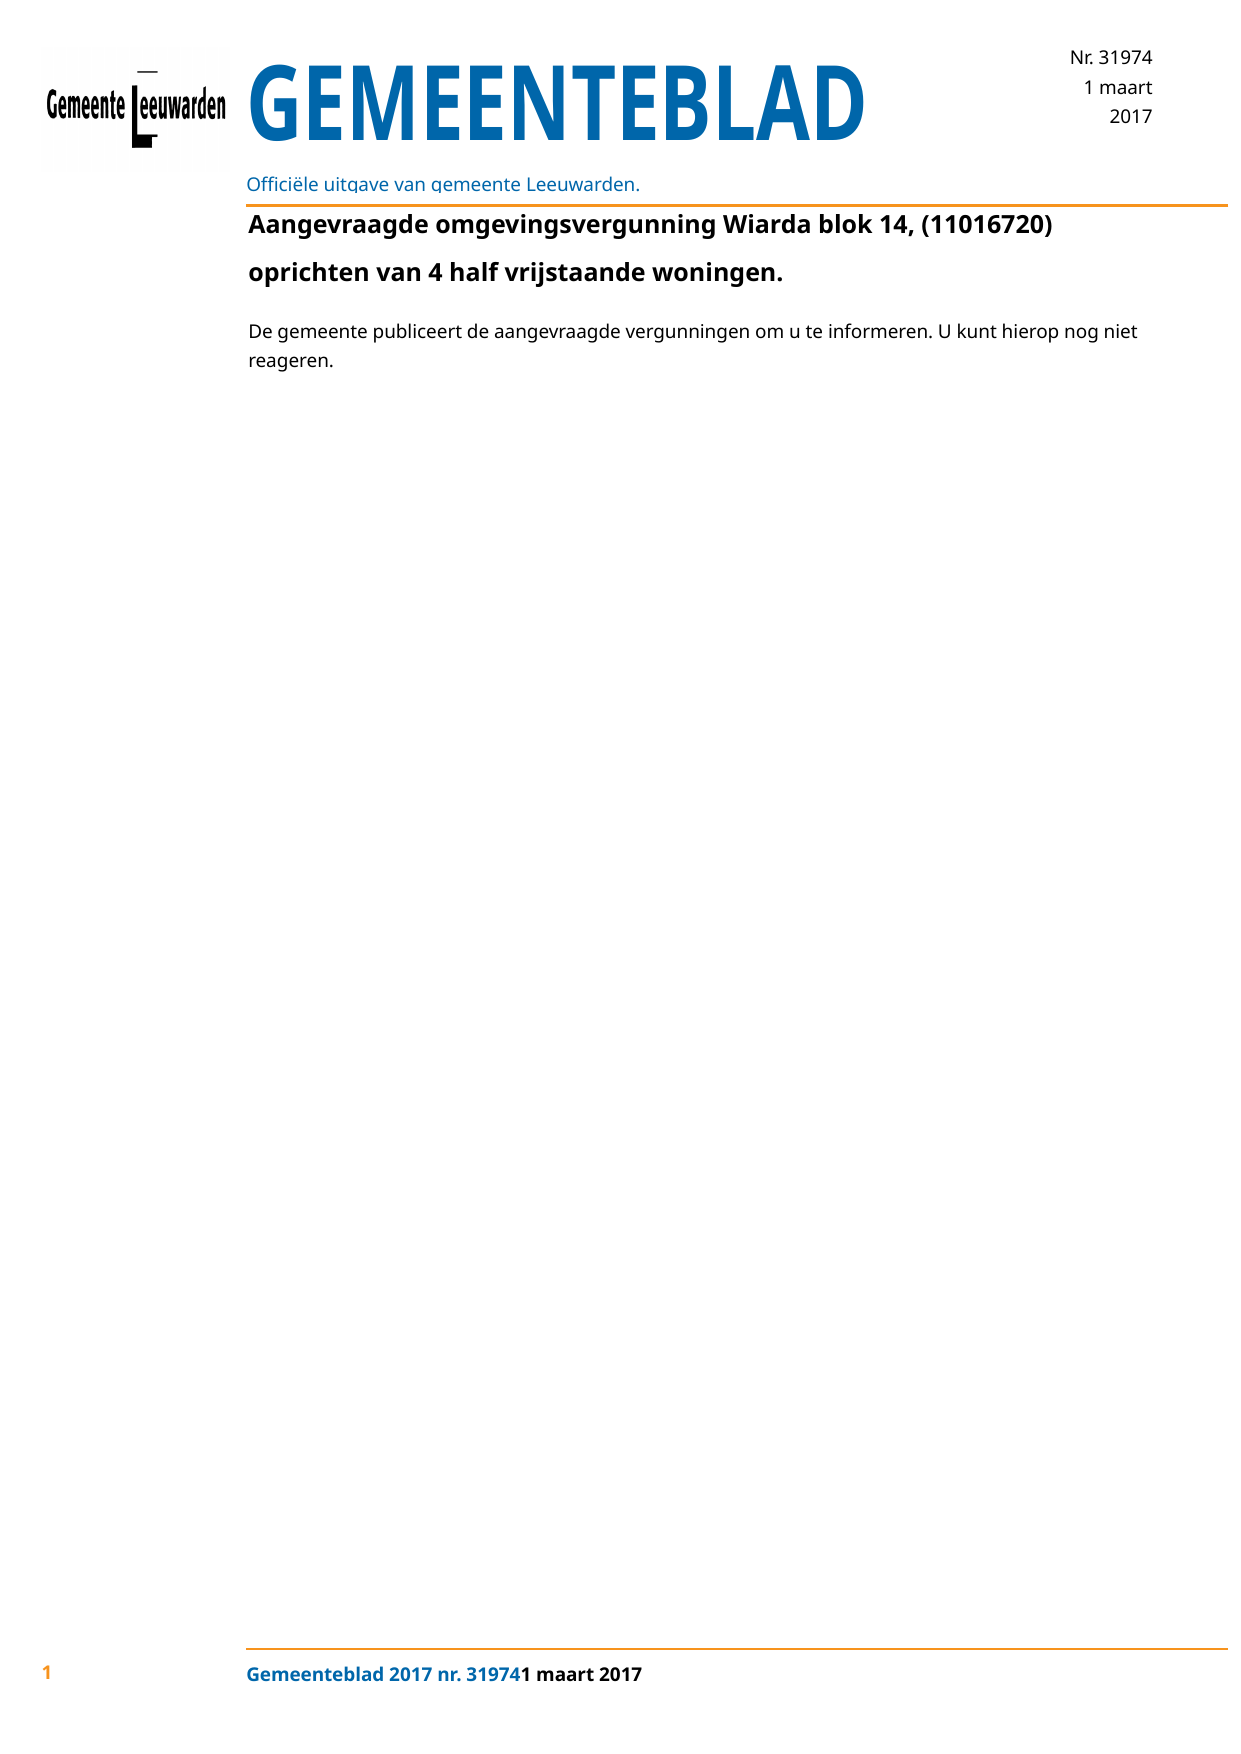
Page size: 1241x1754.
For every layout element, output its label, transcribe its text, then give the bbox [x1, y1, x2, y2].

picture [41, 47, 231, 172]
text De gemeente publiceert de aangevraagde vergunningen om u te informeren. U kunt hierop nog niet reageren. [248, 318, 1152, 373]
text Aangevraagde omgevingsvergunning Wiarda blok 14, (11016720) oprichten van 4 half vrijstaande woningen. [248, 207, 1152, 288]
